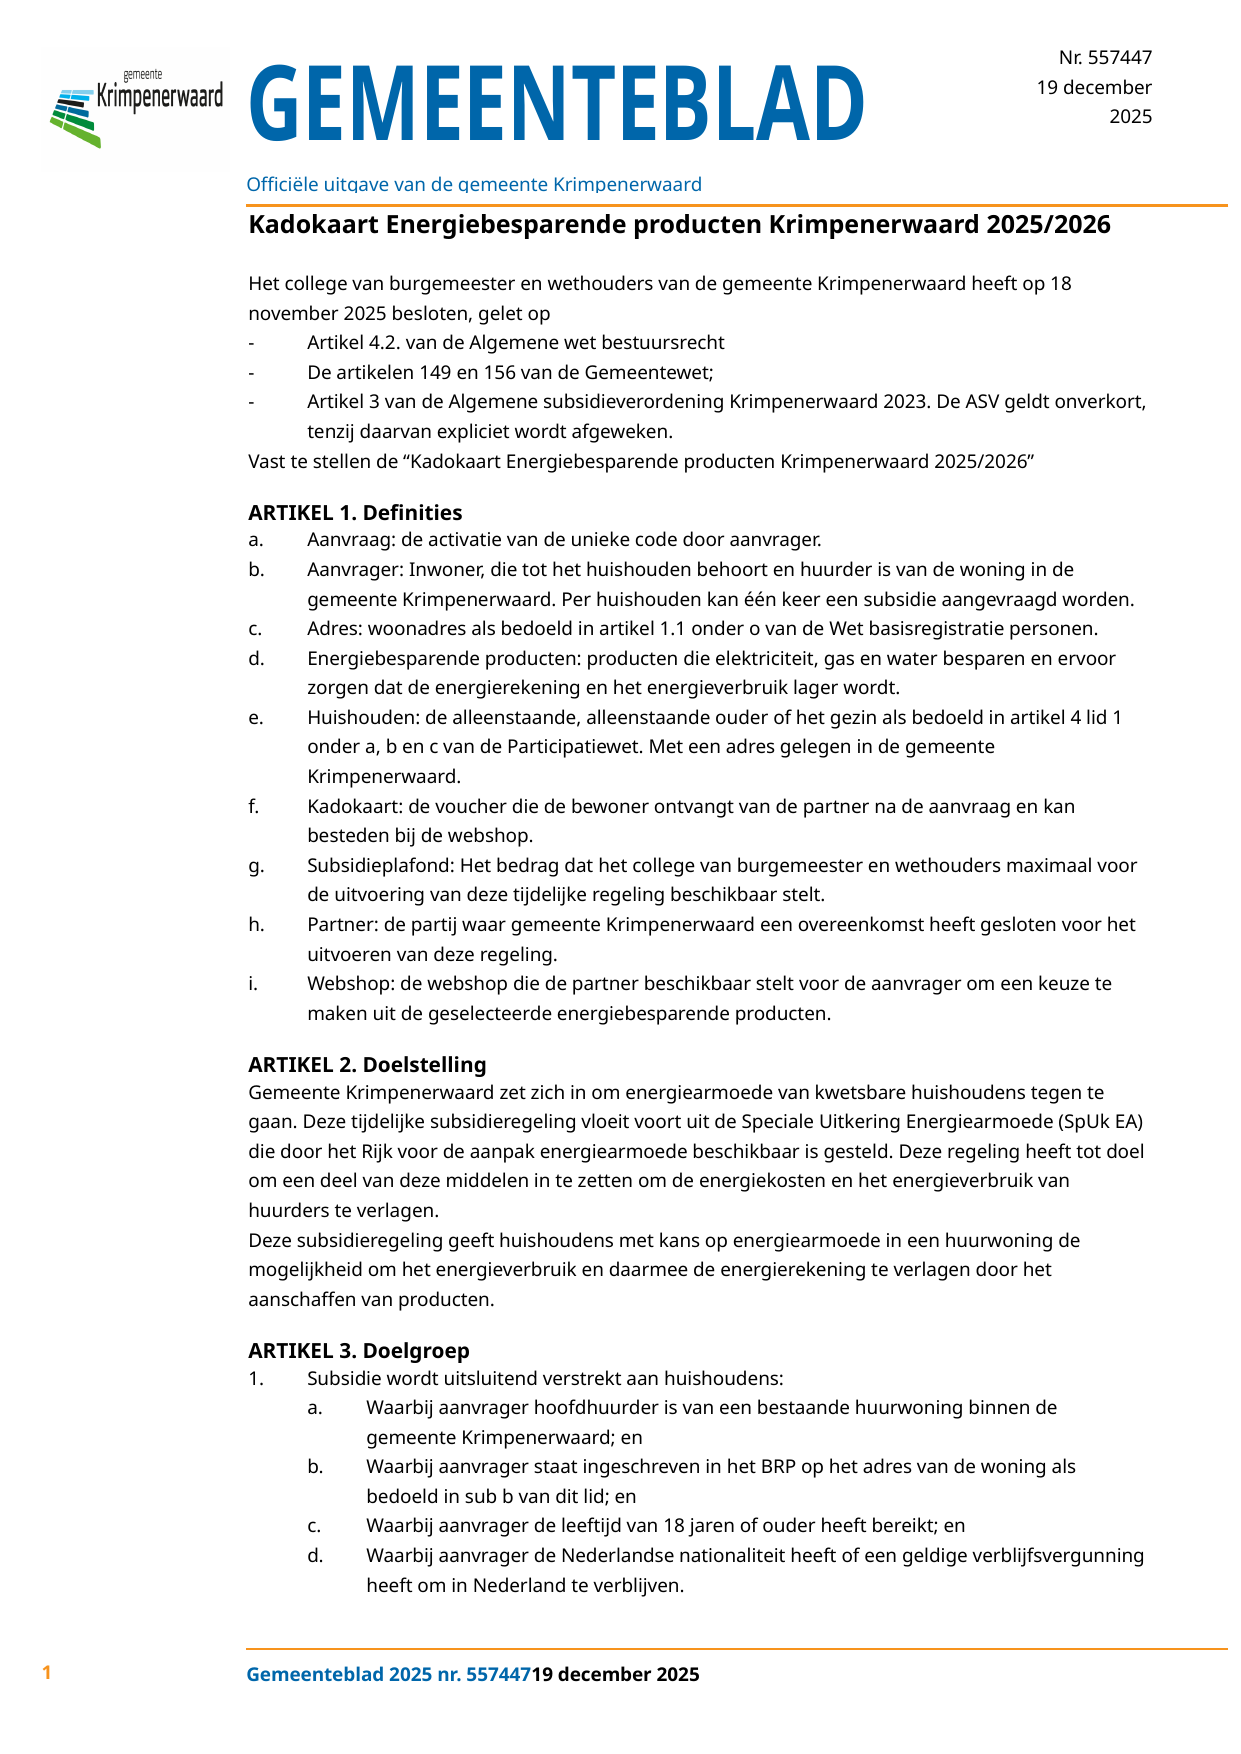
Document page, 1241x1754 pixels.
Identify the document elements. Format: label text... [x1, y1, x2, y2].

list Waarbij aanvrager hoofdhuurder is van een bestaande huurwoning binnen de gemeente Krimpenerwaard; en [307, 1394, 1152, 1450]
list Artikel 3 van de Algemene subsidieverordening Krimpenerwaard 2023. De ASV geldt onverkort, tenzij daarvan expliciet wordt afgeweken. [248, 389, 1152, 444]
list Adres: woonadres als bedoeld in artikel 1.1 onder o van de Wet basisregistratie personen. [248, 615, 1152, 641]
list Artikel 4.2. van de Algemene wet bestuursrecht [248, 329, 1152, 355]
list Subsidieplafond: Het bedrag dat het college van burgemeester en wethouders maximaal voor de uitvoering van deze tijdelijke regeling beschikbaar stelt. [248, 852, 1152, 907]
text ARTIKEL 2. Doelstelling [248, 1050, 1152, 1079]
list De artikelen 149 en 156 van de Gemeentewet; [248, 359, 1152, 385]
text Deze subsidieregeling geeft huishoudens met kans op energiearmoede in een huurwoning de mogelijkheid om het energieverbruik en daarmee de energierekening te verlagen door het aanschaffen van producten. [248, 1227, 1152, 1312]
text ARTIKEL 3. Doelgroep [248, 1336, 1152, 1365]
list Aanvrager: Inwoner, die tot het huishouden behoort en huurder is van de woning in de gemeente Krimpenerwaard. Per huishouden kan één keer een subsidie aangevraagd worden. [248, 556, 1152, 612]
text Gemeente Krimpenerwaard zet zich in om energiearmoede van kwetsbare huishoudens tegen te gaan. Deze tijdelijke subsidieregeling vloeit voort uit de Speciale Uitkering Energiearmoede (SpUk EA) die door het Rijk voor de aanpak energiearmoede beschikbaar is gesteld. Deze regeling heeft tot doel om een deel van deze middelen in te zetten om de energiekosten en het energieverbruik van huurders te verlagen. [248, 1079, 1152, 1223]
list Waarbij aanvrager de Nederlandse nationaliteit heeft of een geldige verblijfsvergunning heeft om in Nederland te verblijven. [307, 1542, 1152, 1598]
list Subsidie wordt uitsluitend verstrekt aan huishoudens: [248, 1365, 1152, 1391]
picture [41, 47, 231, 172]
text Het college van burgemeester en wethouders van de gemeente Krimpenerwaard heeft op 18 november 2025 besloten, gelet op [248, 270, 1152, 326]
text Vast te stellen de “Kadokaart Energiebesparende producten Krimpenerwaard 2025/2026” [248, 448, 1152, 473]
text ARTIKEL 1. Definities [248, 498, 1152, 527]
list Webshop: de webshop die de partner beschikbaar stelt voor de aanvrager om een keuze te maken uit de geselecteerde energiebesparende producten. [248, 970, 1152, 1026]
list Waarbij aanvrager de leeftijd van 18 jaren of ouder heeft bereikt; en [307, 1513, 1152, 1538]
list Partner: de partij waar gemeente Krimpenerwaard een overeenkomst heeft gesloten voor het uitvoeren van deze regeling. [248, 911, 1152, 967]
list Aanvraag: de activatie van de unieke code door aanvrager. [248, 527, 1152, 552]
list Energiebesparende producten: producten die elektriciteit, gas en water besparen en ervoor zorgen dat de energierekening en het energieverbruik lager wordt. [248, 645, 1152, 700]
list Kadokaart: de voucher die de bewoner ontvangt van de partner na de aanvraag en kan besteden bij de webshop. [248, 793, 1152, 848]
text Kadokaart Energiebesparende producten Krimpenerwaard 2025/2026 [248, 207, 1152, 241]
list Waarbij aanvrager staat ingeschreven in het BRP op het adres van de woning als bedoeld in sub b van dit lid; en [307, 1453, 1152, 1509]
list Huishouden: de alleenstaande, alleenstaande ouder of het gezin als bedoeld in artikel 4 lid 1 onder a, b en c van de Participatiewet. Met een adres gelegen in de gemeente Krimpenerwaard. [248, 704, 1152, 789]
